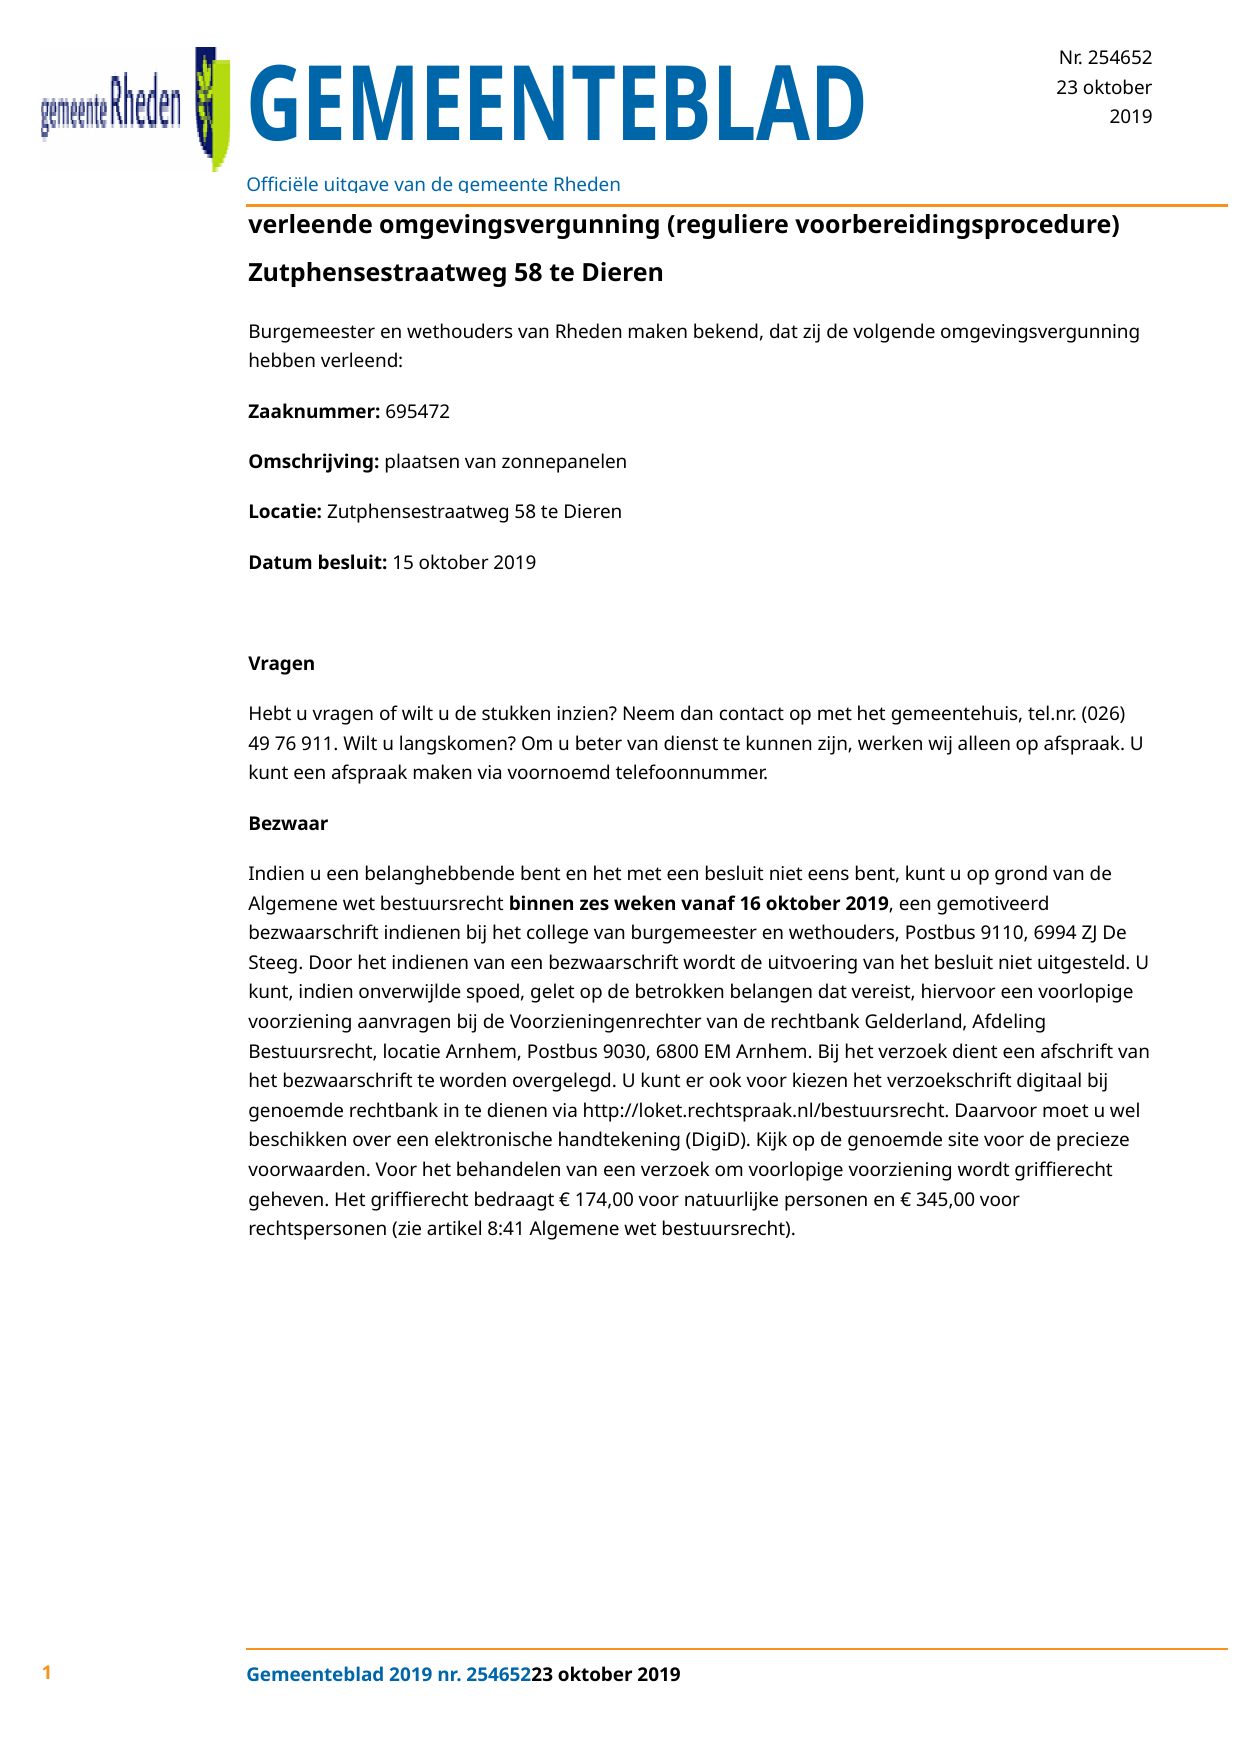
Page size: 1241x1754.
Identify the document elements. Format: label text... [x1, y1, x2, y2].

text Omschrijving: plaatsen van zonnepanelen [248, 448, 1152, 474]
text Datum besluit: 15 oktober 2019 [248, 549, 1152, 575]
text Bezwaar [248, 810, 1152, 836]
text Indien u een belanghebbende bent en het met een besluit niet eens bent, kunt u op grond van de Algemene wet bestuursrecht binnen zes weken vanaf 16 oktober 2019, een gemotiveerd bezwaarschrift indienen bij het college van burgemeester en wethouders, Postbus 9110, 6994 ZJ De Steeg. Door het indienen van een bezwaarschrift wordt de uitvoering van het besluit niet uitgesteld. U kunt, indien onverwijlde spoed, gelet op de betrokken belangen dat vereist, hiervoor een voorlopige voorziening aanvragen bij de Voorzieningenrechter van de rechtbank Gelderland, Afdeling Bestuursrecht, locatie Arnhem, Postbus 9030, 6800 EM Arnhem. Bij het verzoek dient een afschrift van het bezwaarschrift te worden overgelegd. U kunt er ook voor kiezen het verzoekschrift digitaal bij genoemde rechtbank in te dienen via http://loket.rechtspraak.nl/bestuursrecht. Daarvoor moet u wel beschikken over een elektronische handtekening (DigiD). Kijk op de genoemde site voor de precieze voorwaarden. Voor het behandelen van een verzoek om voorlopige voorziening wordt griffierecht geheven. Het griffierecht bedraagt € 174,00 voor natuurlijke personen en € 345,00 voor rechtspersonen (zie artikel 8:41 Algemene wet bestuursrecht). [248, 860, 1152, 1241]
text verleende omgevingsvergunning (reguliere voorbereidingsprocedure) Zutphensestraatweg 58 te Dieren [248, 207, 1152, 288]
text Burgemeester en wethouders van Rheden maken bekend, dat zij de volgende omgevingsvergunning hebben verleend: [248, 318, 1152, 373]
picture [41, 47, 231, 172]
text Hebt u vragen of wilt u de stukken inzien? Neem dan contact op met het gemeentehuis, tel.nr. (026) 49 76 911. Wilt u langskomen? Om u beter van dienst te kunnen zijn, werken wij alleen op afspraak. U kunt een afspraak maken via voornoemd telefoonnummer. [248, 700, 1152, 785]
text Vragen [248, 650, 1152, 676]
text Locatie: Zutphensestraatweg 58 te Dieren [248, 499, 1152, 524]
text Zaaknummer: 695472 [248, 398, 1152, 424]
